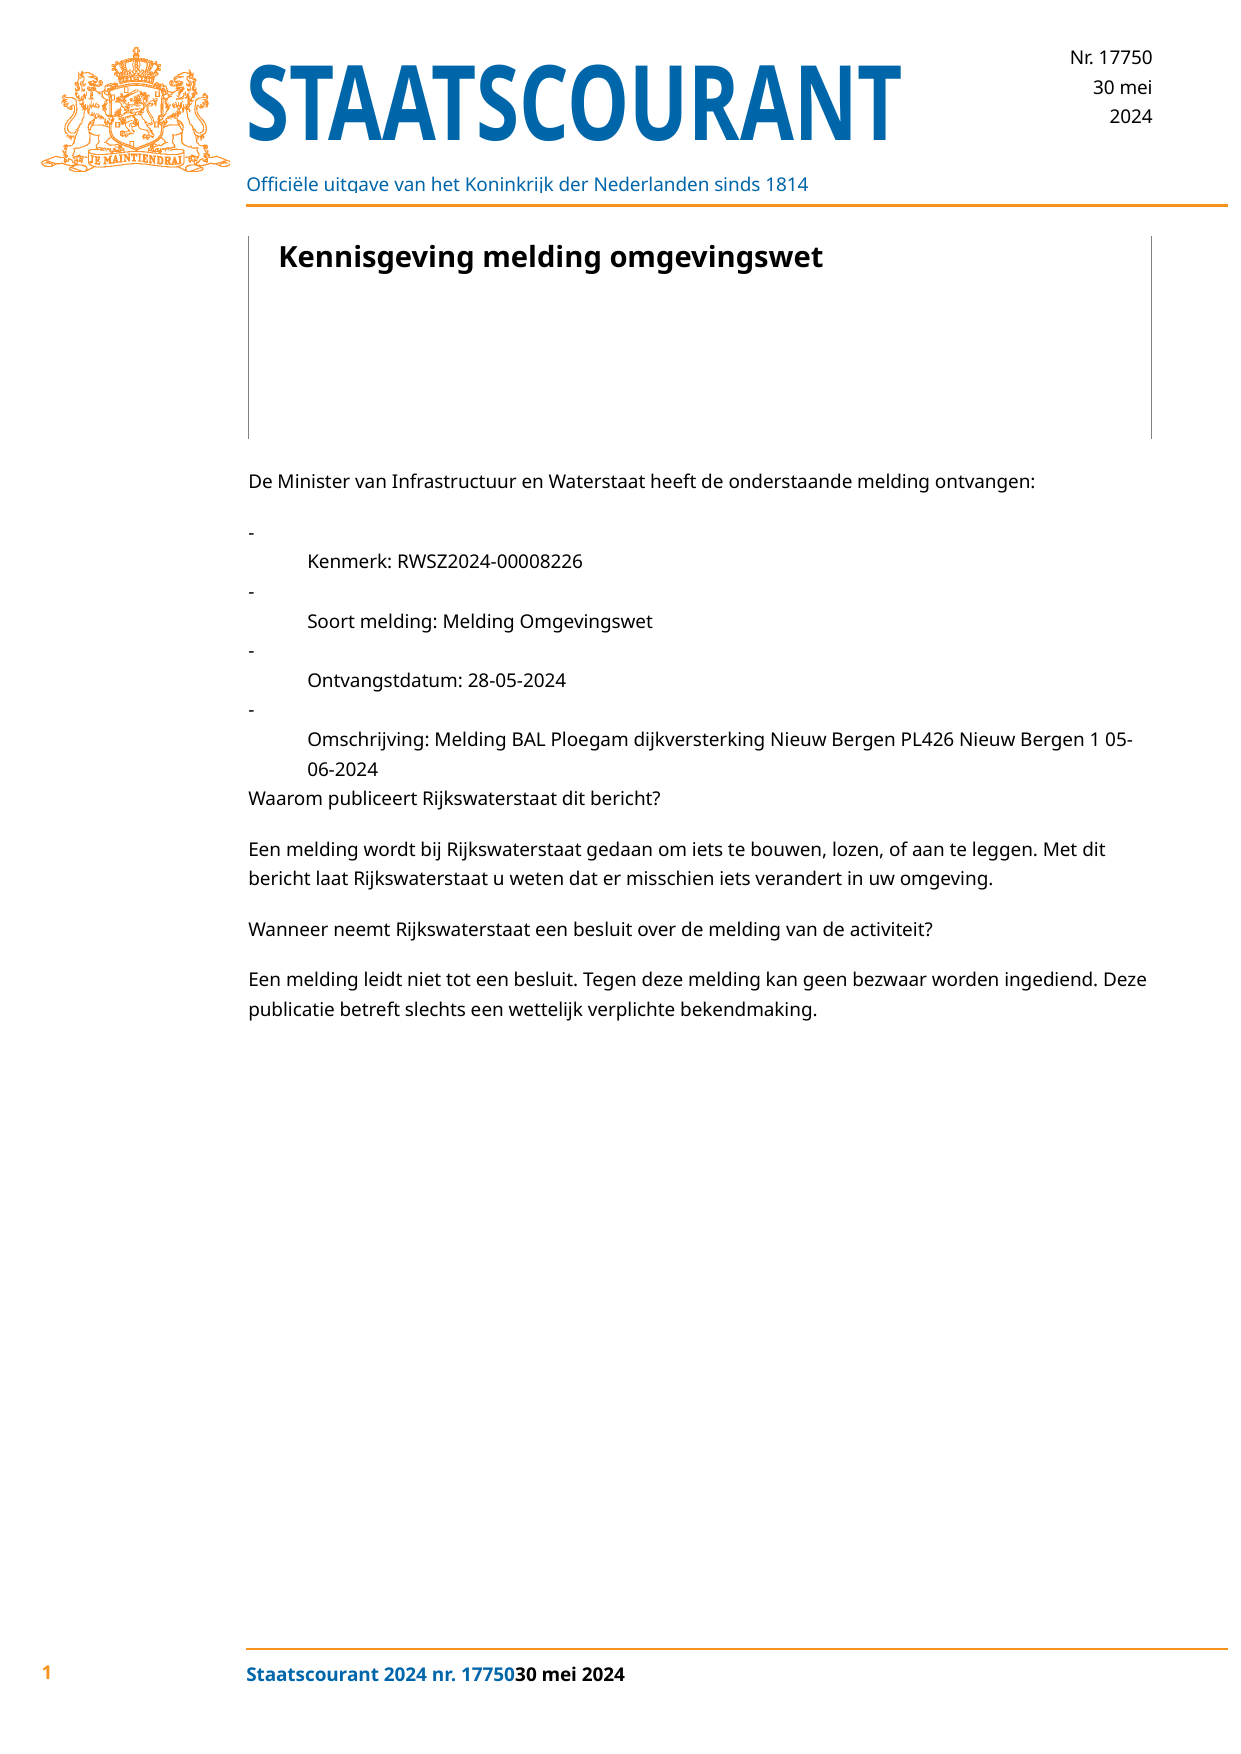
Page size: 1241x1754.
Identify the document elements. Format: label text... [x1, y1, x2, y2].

text Wanneer neemt Rijkswaterstaat een besluit over de melding van de activiteit? [248, 916, 1152, 941]
list Soort melding: Melding Omgevingswet [248, 608, 1152, 633]
list Omschrijving: Melding BAL Ploegam dijkversterking Nieuw Bergen PL426 Nieuw Bergen 1 05-06-2024 [248, 726, 1152, 781]
table_header [850, 236, 912, 413]
text Een melding wordt bij Rijkswaterstaat gedaan om iets te bouwen, lozen, of aan te leggen. Met dit bericht laat Rijkswaterstaat u weten dat er misschien iets verandert in uw omgeving. [248, 836, 1152, 891]
table_header [1090, 236, 1151, 413]
picture [912, 236, 1090, 414]
picture [41, 47, 231, 172]
table_header Kennisgeving melding omgevingswet [249, 236, 850, 439]
list Ontvangstdatum: 28-05-2024 [248, 667, 1152, 693]
text Waarom publiceert Rijkswaterstaat dit bericht? [248, 785, 1152, 811]
text Een melding leidt niet tot een besluit. Tegen deze melding kan geen bezwaar worden ingediend. Deze publicatie betreft slechts een wettelijk verplichte bekendmaking. [248, 966, 1152, 1021]
list Kenmerk: RWSZ2024-00008226 [248, 549, 1152, 574]
table_header [850, 414, 1151, 439]
text De Minister van Infrastructuur en Waterstaat heeft de onderstaande melding ontvangen: [248, 469, 1152, 494]
